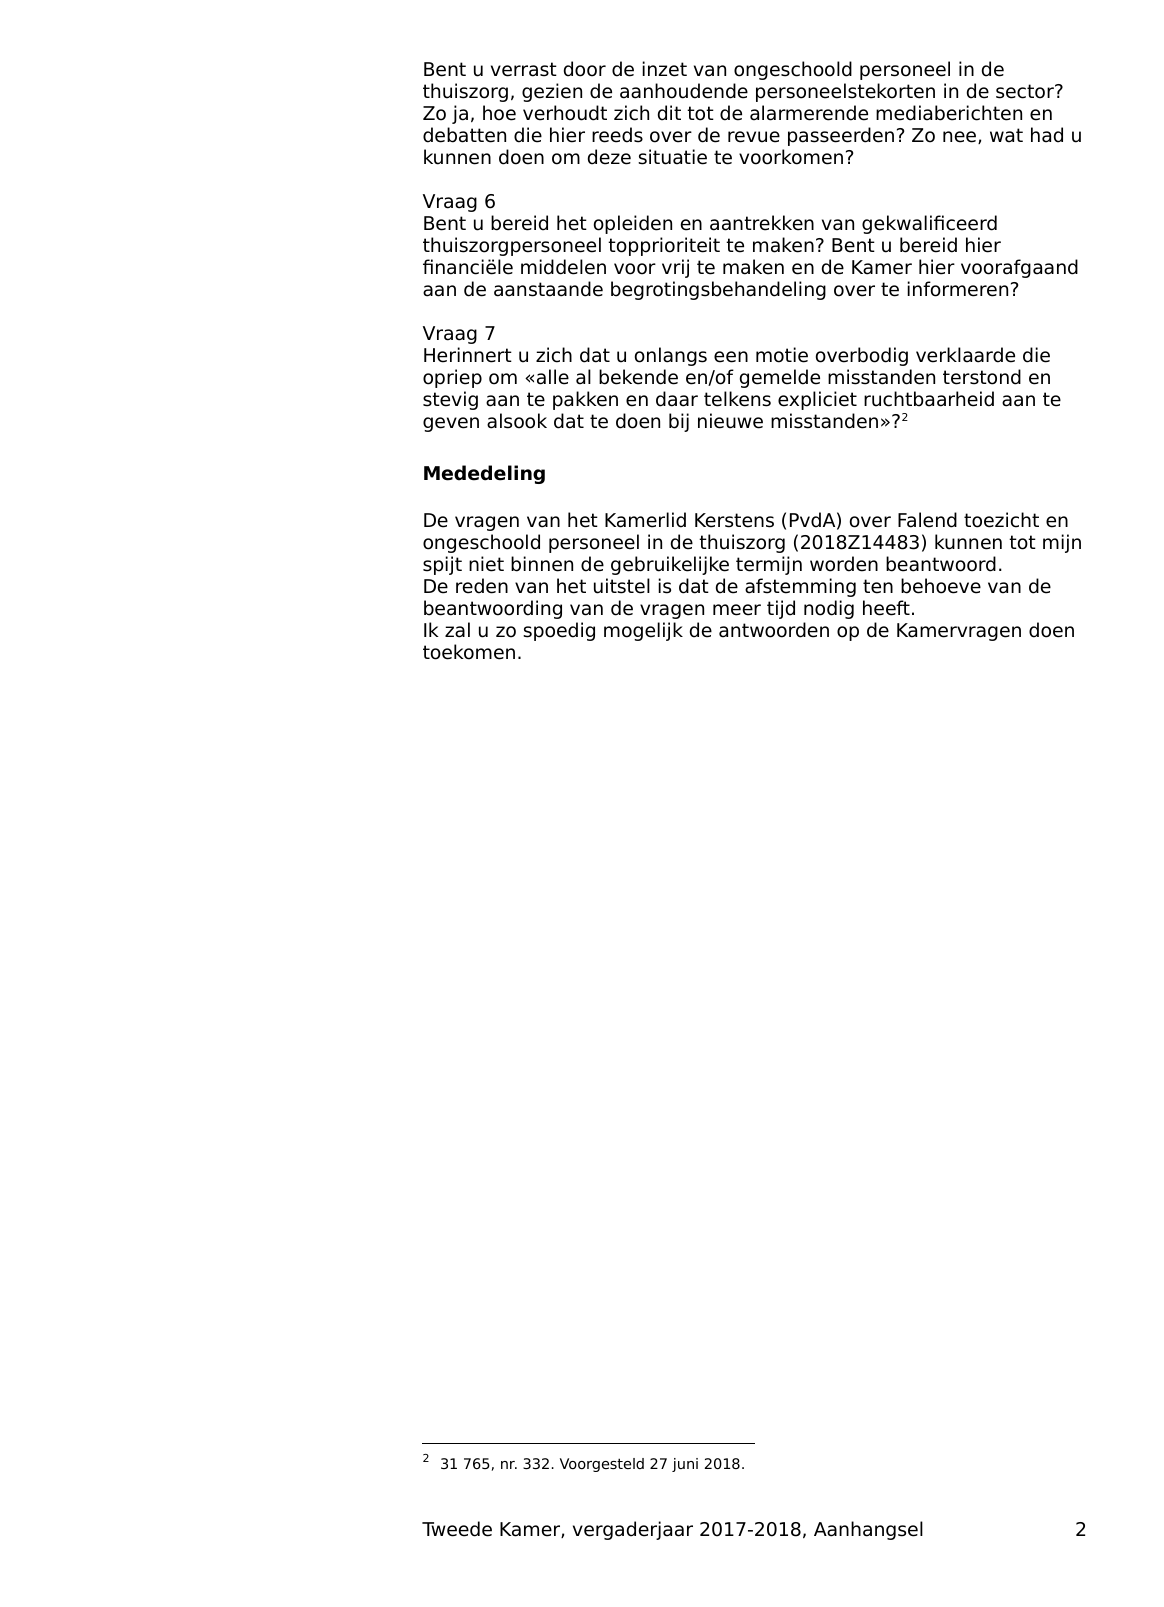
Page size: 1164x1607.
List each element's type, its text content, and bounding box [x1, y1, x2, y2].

text Bent u verrast door de inzet van ongeschoold personeel in de thuiszorg, gezien de aanhoudende personeelstekorten in de sector? Zo ja, hoe verhoudt zich dit tot de alarmerende mediaberichten en debatten die hier reeds over de revue passeerden? Zo nee, wat had u kunnen doen om deze situatie te voorkomen? [422, 59, 1087, 169]
text De vragen van het Kamerlid Kerstens (PvdA) over Falend toezicht en ongeschoold personeel in de thuiszorg (2018Z14483) kunnen tot mijn spijt niet binnen de gebruikelijke termijn worden beantwoord. [422, 510, 1087, 576]
text Herinnert u zich dat u onlangs een motie overbodig verklaarde die opriep om «alle al bekende en/of gemelde misstanden terstond en stevig aan te pakken en daar telkens expliciet ruchtbaarheid aan te geven alsook dat te doen bij nieuwe misstanden»? [422, 345, 1087, 433]
text Ik zal u zo spoedig mogelijk de antwoorden op de Kamervragen doen toekomen. [422, 620, 1087, 664]
text Bent u bereid het opleiden en aantrekken van gekwalificeerd thuiszorgpersoneel topprioriteit te maken? Bent u bereid hier financiële middelen voor vrij te maken en de Kamer hier voorafgaand aan de aanstaande begrotingsbehandeling over te informeren? [422, 213, 1087, 301]
subtitle Mededeling [422, 463, 1087, 485]
text 31 765, nr. 332. Voorgesteld 27 juni 2018. [422, 1452, 1087, 1474]
text Vraag 6 [422, 191, 1087, 213]
text De reden van het uitstel is dat de afstemming ten behoeve van de beantwoording van de vragen meer tijd nodig heeft. [422, 576, 1087, 620]
text Vraag 7 [422, 323, 1087, 345]
